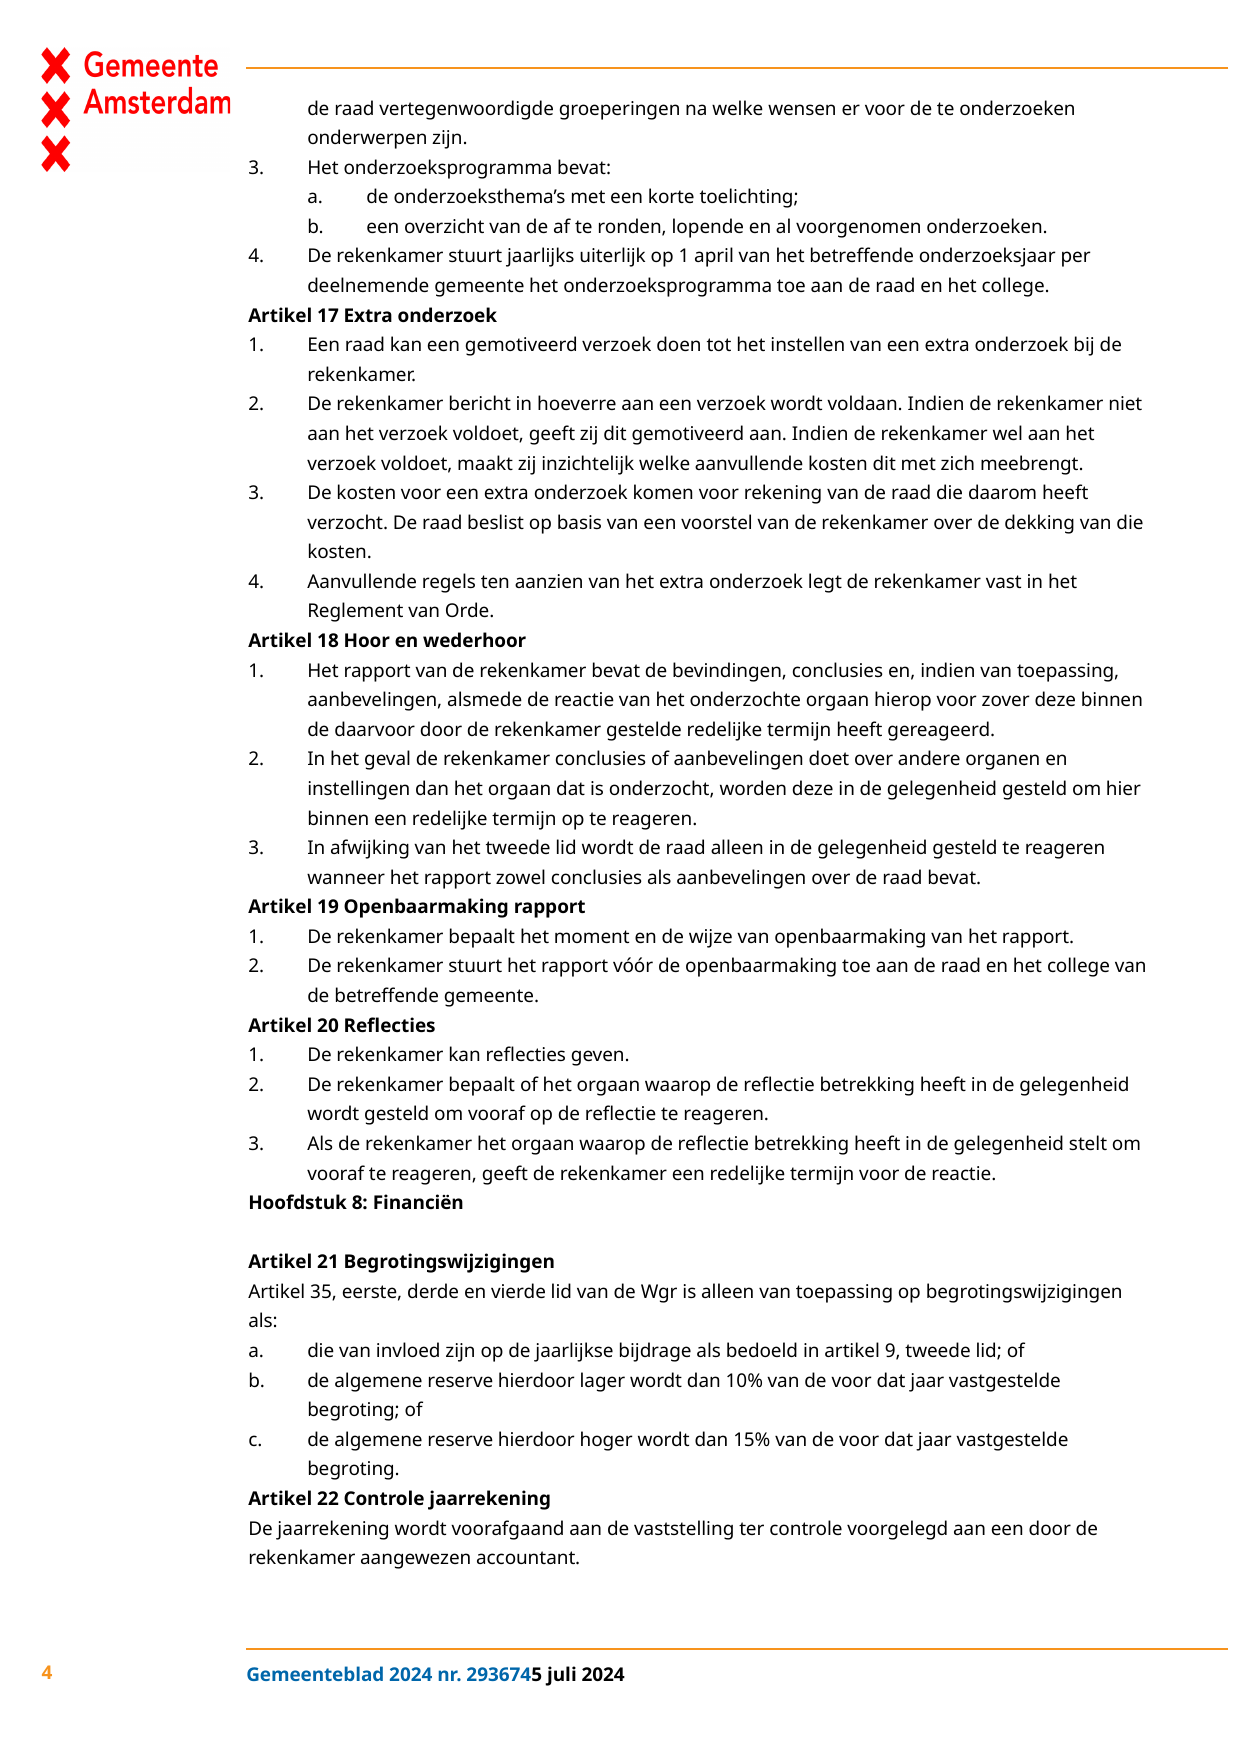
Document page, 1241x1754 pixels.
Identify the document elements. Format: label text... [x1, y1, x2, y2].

list een overzicht van de af te ronden, lopende en al voorgenomen onderzoeken. [307, 213, 1152, 239]
picture [41, 47, 231, 172]
list de onderzoeksthema’s met een korte toelichting; [307, 183, 1152, 209]
text Hoofdstuk 8: Financiën [248, 1189, 1152, 1215]
list De rekenkamer kan reflecties geven. [248, 1041, 1152, 1067]
text Artikel 20 Reflecties [248, 1012, 1152, 1038]
list De rekenkamer bepaalt het moment en de wijze van openbaarmaking van het rapport. [248, 923, 1152, 949]
list die van invloed zijn op de jaarlijkse bijdrage als bedoeld in artikel 9, tweede lid; of [248, 1337, 1152, 1363]
text Artikel 18 Hoor en wederhoor [248, 627, 1152, 653]
text De jaarrekening wordt voorafgaand aan de vaststelling ter controle voorgelegd aan een door de rekenkamer aangewezen accountant. [248, 1515, 1152, 1570]
list De rekenkamer stuurt jaarlijks uiterlijk op 1 april van het betreffende onderzoeksjaar per deelnemende gemeente het onderzoeksprogramma toe aan de raad en het college. [248, 243, 1152, 298]
list de algemene reserve hierdoor lager wordt dan 10% van de voor dat jaar vastgestelde begroting; of [248, 1367, 1152, 1422]
list Een raad kan een gemotiveerd verzoek doen tot het instellen van een extra onderzoek bij de rekenkamer. [248, 331, 1152, 387]
list De rekenkamer stuurt het rapport vóór de openbaarmaking toe aan de raad en het college van de betreffende gemeente. [248, 953, 1152, 1008]
list de algemene reserve hierdoor hoger wordt dan 15% van de voor dat jaar vastgestelde begroting. [248, 1426, 1152, 1481]
list De kosten voor een extra onderzoek komen voor rekening van de raad die daarom heeft verzocht. De raad beslist op basis van een voorstel van de rekenkamer over de dekking van die kosten. [248, 479, 1152, 564]
text Artikel 19 Openbaarmaking rapport [248, 893, 1152, 919]
text Artikel 35, eerste, derde en vierde lid van de Wgr is alleen van toepassing op begrotingswijzigingen als: [248, 1278, 1152, 1333]
text Artikel 21 Begrotingswijzigingen [248, 1248, 1152, 1274]
text Artikel 22 Controle jaarrekening [248, 1485, 1152, 1511]
list In het geval de rekenkamer conclusies of aanbevelingen doet over andere organen en instellingen dan het orgaan dat is onderzocht, worden deze in de gelegenheid gesteld om hier binnen een redelijke termijn op te reageren. [248, 746, 1152, 831]
text Artikel 17 Extra onderzoek [248, 302, 1152, 328]
list Als de rekenkamer het orgaan waarop de reflectie betrekking heeft in de gelegenheid stelt om vooraf te reageren, geeft de rekenkamer een redelijke termijn voor de reactie. [248, 1130, 1152, 1186]
list Het onderzoeksprogramma bevat: [248, 154, 1152, 180]
list Het rapport van de rekenkamer bevat de bevindingen, conclusies en, indien van toepassing, aanbevelingen, alsmede de reactie van het onderzochte orgaan hierop voor zover deze binnen de daarvoor door de rekenkamer gestelde redelijke termijn heeft gereageerd. [248, 657, 1152, 742]
list De rekenkamer bericht in hoeverre aan een verzoek wordt voldaan. Indien de rekenkamer niet aan het verzoek voldoet, geeft zij dit gemotiveerd aan. Indien de rekenkamer wel aan het verzoek voldoet, maakt zij inzichtelijk welke aanvullende kosten dit met zich meebrengt. [248, 391, 1152, 476]
list de raad vertegenwoordigde groeperingen na welke wensen er voor de te onderzoeken onderwerpen zijn. [248, 95, 1152, 150]
list In afwijking van het tweede lid wordt de raad alleen in de gelegenheid gesteld te reageren wanneer het rapport zowel conclusies als aanbevelingen over de raad bevat. [248, 834, 1152, 890]
list De rekenkamer bepaalt of het orgaan waarop de reflectie betrekking heeft in de gelegenheid wordt gesteld om vooraf op de reflectie te reageren. [248, 1071, 1152, 1126]
list Aanvullende regels ten aanzien van het extra onderzoek legt de rekenkamer vast in het Reglement van Orde. [248, 568, 1152, 623]
